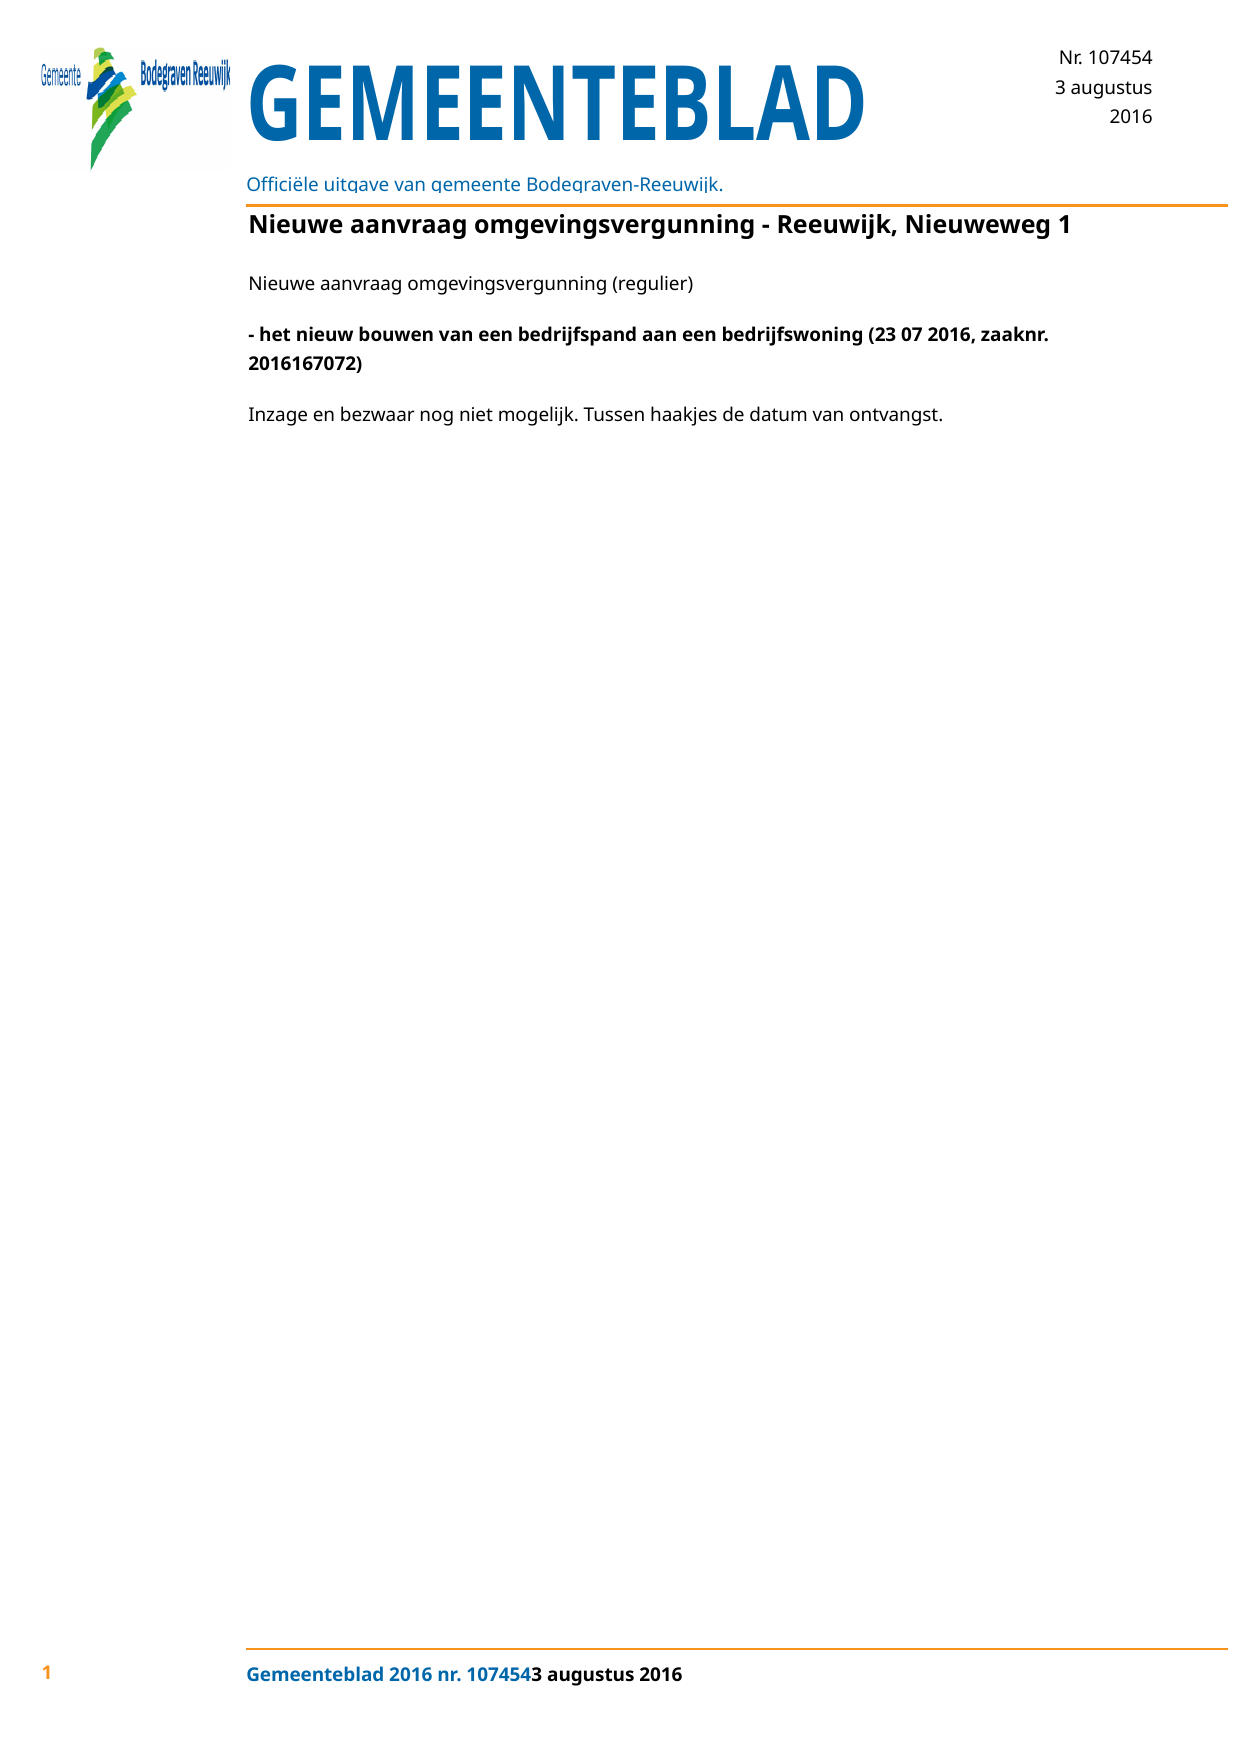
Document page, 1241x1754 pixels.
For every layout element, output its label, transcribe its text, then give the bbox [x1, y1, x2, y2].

text - het nieuw bouwen van een bedrijfspand aan een bedrijfswoning (23 07 2016, zaaknr. 2016167072) [248, 321, 1152, 376]
text Nieuwe aanvraag omgevingsvergunning - Reeuwijk, Nieuweweg 1 [248, 207, 1152, 241]
text Inzage en bezwaar nog niet mogelijk. Tussen haakjes de datum van ontvangst. [248, 401, 1152, 426]
picture [41, 47, 231, 172]
text Nieuwe aanvraag omgevingsvergunning (regulier) [248, 270, 1152, 296]
